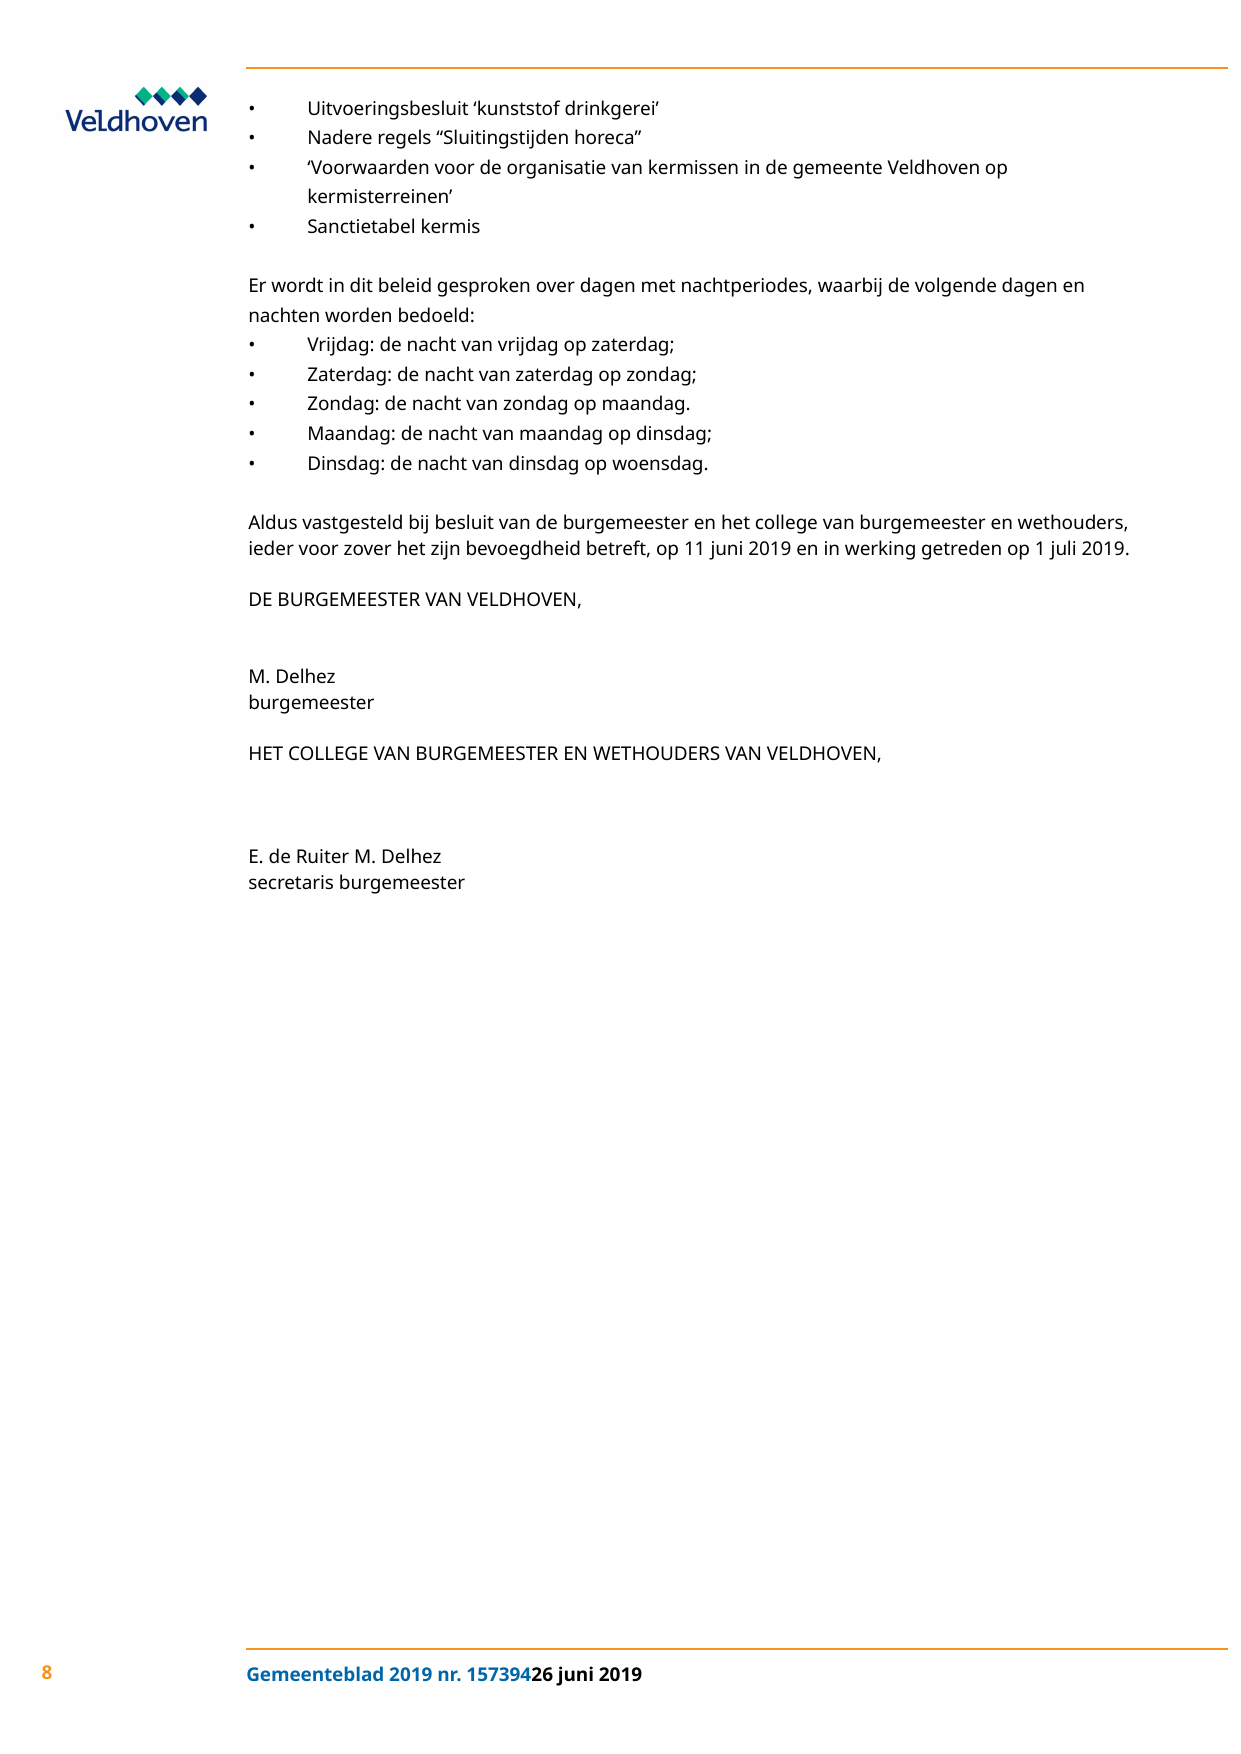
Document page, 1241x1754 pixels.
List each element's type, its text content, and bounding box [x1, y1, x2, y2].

list Maandag: de nacht van maandag op dinsdag; [248, 420, 1152, 446]
text DE BURGEMEESTER VAN VELDHOVEN, [248, 586, 1152, 612]
list Sanctietabel kermis [248, 213, 1152, 239]
text Er wordt in dit beleid gesproken over dagen met nachtperiodes, waarbij de volgende dagen en nachten worden bedoeld: [248, 272, 1152, 328]
list Uitvoeringsbesluit ‘kunststof drinkgerei’ [248, 95, 1152, 121]
text HET COLLEGE VAN BURGEMEESTER EN WETHOUDERS VAN VELDHOVEN, [248, 741, 1152, 766]
list Vrijdag: de nacht van vrijdag op zaterdag; [248, 331, 1152, 357]
text M. Delhez [248, 663, 1152, 689]
list Nadere regels “Sluitingstijden horeca” [248, 124, 1152, 150]
list Dinsdag: de nacht van dinsdag op woensdag. [248, 450, 1152, 476]
text secretaris burgemeester [248, 869, 1152, 895]
list Zaterdag: de nacht van zaterdag op zondag; [248, 361, 1152, 387]
list ‘Voorwaarden voor de organisatie van kermissen in de gemeente Veldhoven op kermisterreinen’ [248, 154, 1152, 209]
picture [41, 47, 231, 172]
list Zondag: de nacht van zondag op maandag. [248, 391, 1152, 416]
text Aldus vastgesteld bij besluit van de burgemeester en het college van burgemeester en wethouders, ieder voor zover het zijn bevoegdheid betreft, op 11 juni 2019 en in werking getreden op 1 juli 2019. [248, 509, 1152, 560]
text E. de Ruiter M. Delhez [248, 843, 1152, 869]
text burgemeester [248, 689, 1152, 715]
